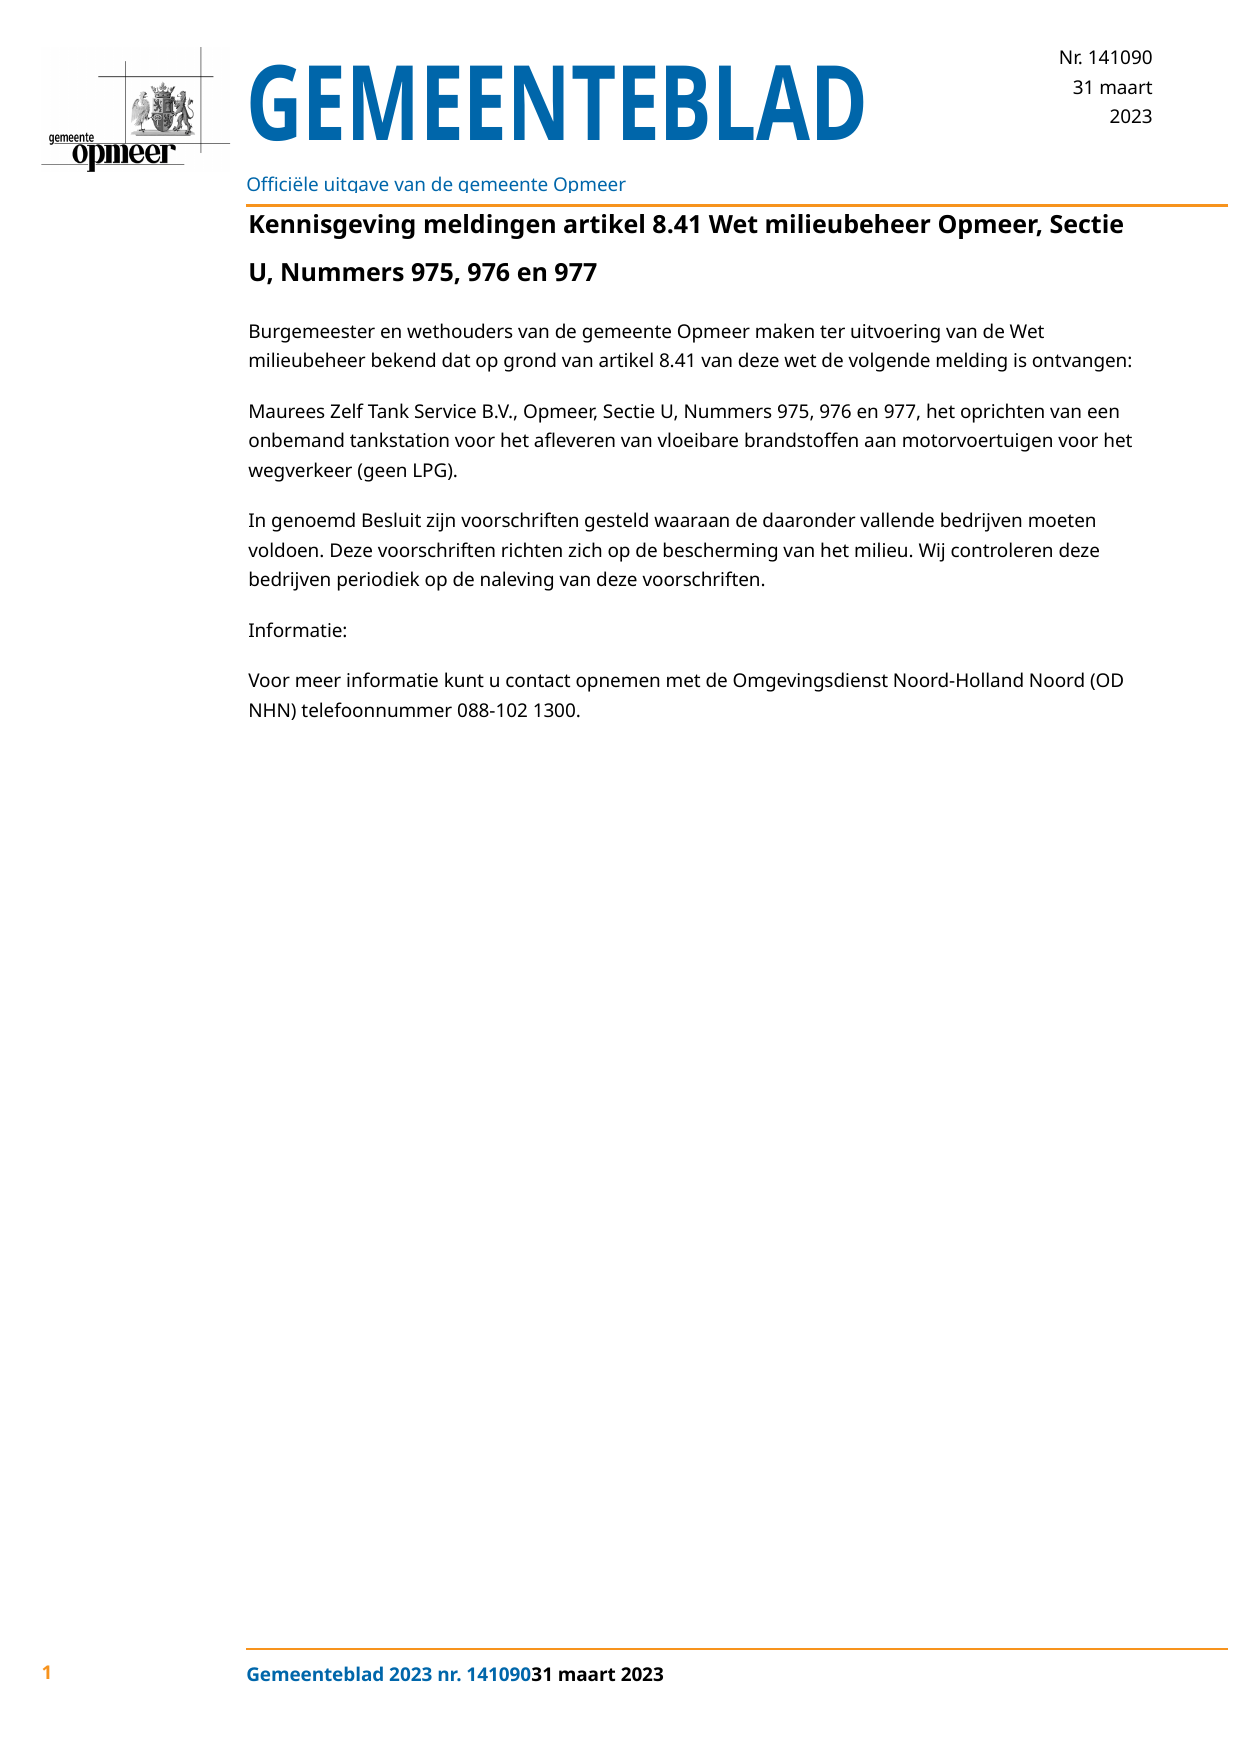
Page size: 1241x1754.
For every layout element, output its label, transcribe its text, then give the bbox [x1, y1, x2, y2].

text Voor meer informatie kunt u contact opnemen met de Omgevingsdienst Noord-Holland Noord (OD NHN) telefoonnummer 088-102 1300. [248, 667, 1152, 723]
text Kennisgeving meldingen artikel 8.41 Wet milieubeheer Opmeer, Sectie U, Nummers 975, 976 en 977 [248, 207, 1152, 288]
text In genoemd Besluit zijn voorschriften gesteld waaraan de daaronder vallende bedrijven moeten voldoen. Deze voorschriften richten zich op de bescherming van het milieu. Wij controleren deze bedrijven periodiek op de naleving van deze voorschriften. [248, 507, 1152, 592]
text Burgemeester en wethouders van de gemeente Opmeer maken ter uitvoering van de Wet milieubeheer bekend dat op grond van artikel 8.41 van deze wet de volgende melding is ontvangen: [248, 318, 1152, 373]
text Informatie: [248, 617, 1152, 643]
text Maurees Zelf Tank Service B.V., Opmeer, Sectie U, Nummers 975, 976 en 977, het oprichten van een onbemand tankstation voor het afleveren van vloeibare brandstoffen aan motorvoertuigen voor het wegverkeer (geen LPG). [248, 398, 1152, 483]
picture [41, 47, 231, 172]
